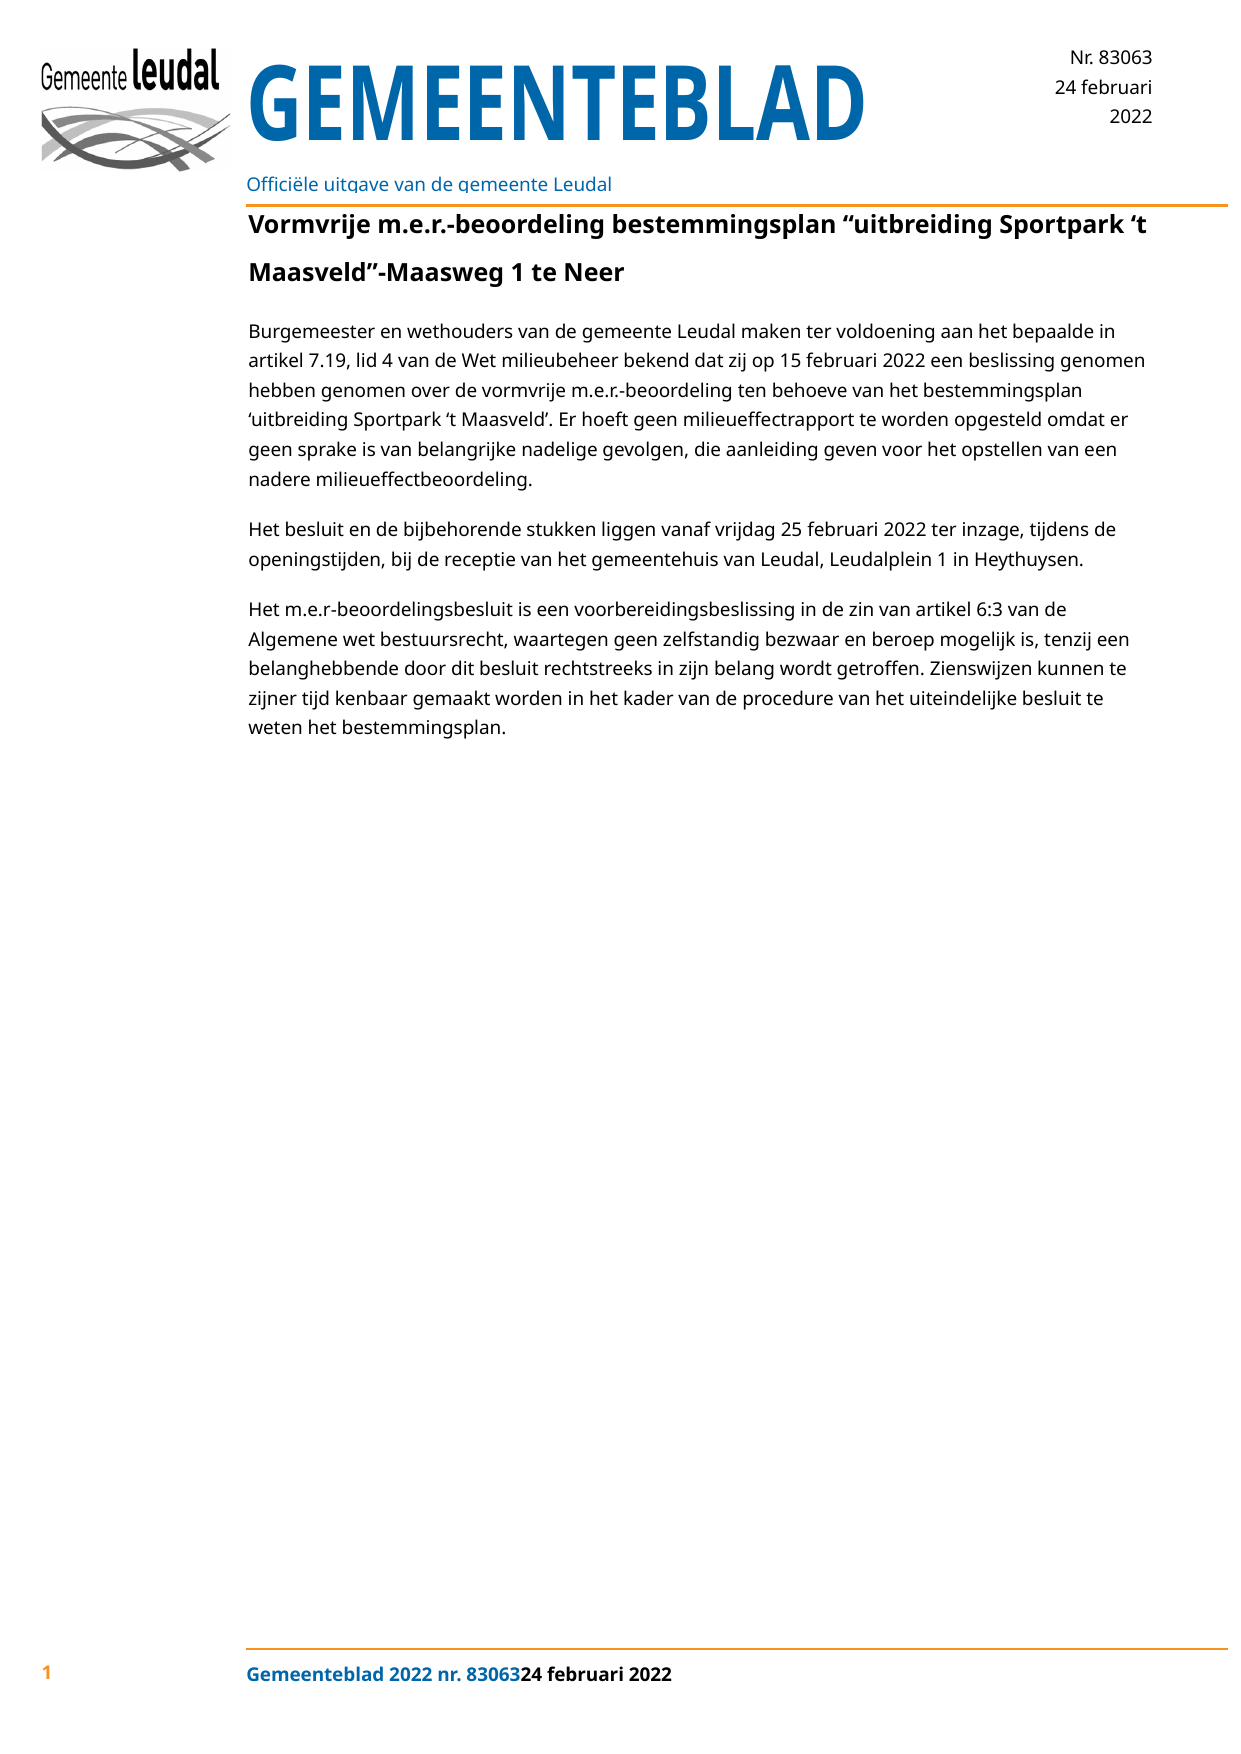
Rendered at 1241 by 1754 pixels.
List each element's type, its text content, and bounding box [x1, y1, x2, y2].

text Het m.e.r-beoordelingsbesluit is een voorbereidingsbeslissing in de zin van artikel 6:3 van de Algemene wet bestuursrecht, waartegen geen zelfstandig bezwaar en beroep mogelijk is, tenzij een belanghebbende door dit besluit rechtstreeks in zijn belang wordt getroffen. Zienswijzen kunnen te zijner tijd kenbaar gemaakt worden in het kader van de procedure van het uiteindelijke besluit te weten het bestemmingsplan. [248, 596, 1152, 740]
text Vormvrije m.e.r.-beoordeling bestemmingsplan “uitbreiding Sportpark ‘t Maasveld”-Maasweg 1 te Neer [248, 207, 1152, 288]
picture [41, 47, 231, 172]
text Het besluit en de bijbehorende stukken liggen vanaf vrijdag 25 februari 2022 ter inzage, tijdens de openingstijden, bij de receptie van het gemeentehuis van Leudal, Leudalplein 1 in Heythuysen. [248, 516, 1152, 572]
text Burgemeester en wethouders van de gemeente Leudal maken ter voldoening aan het bepaalde in artikel 7.19, lid 4 van de Wet milieubeheer bekend dat zij op 15 februari 2022 een beslissing genomen hebben genomen over de vormvrije m.e.r.-beoordeling ten behoeve van het bestemmingsplan ‘uitbreiding Sportpark ‘t Maasveld’. Er hoeft geen milieueffectrapport te worden opgesteld omdat er geen sprake is van belangrijke nadelige gevolgen, die aanleiding geven voor het opstellen van een nadere milieueffectbeoordeling. [248, 318, 1152, 492]
